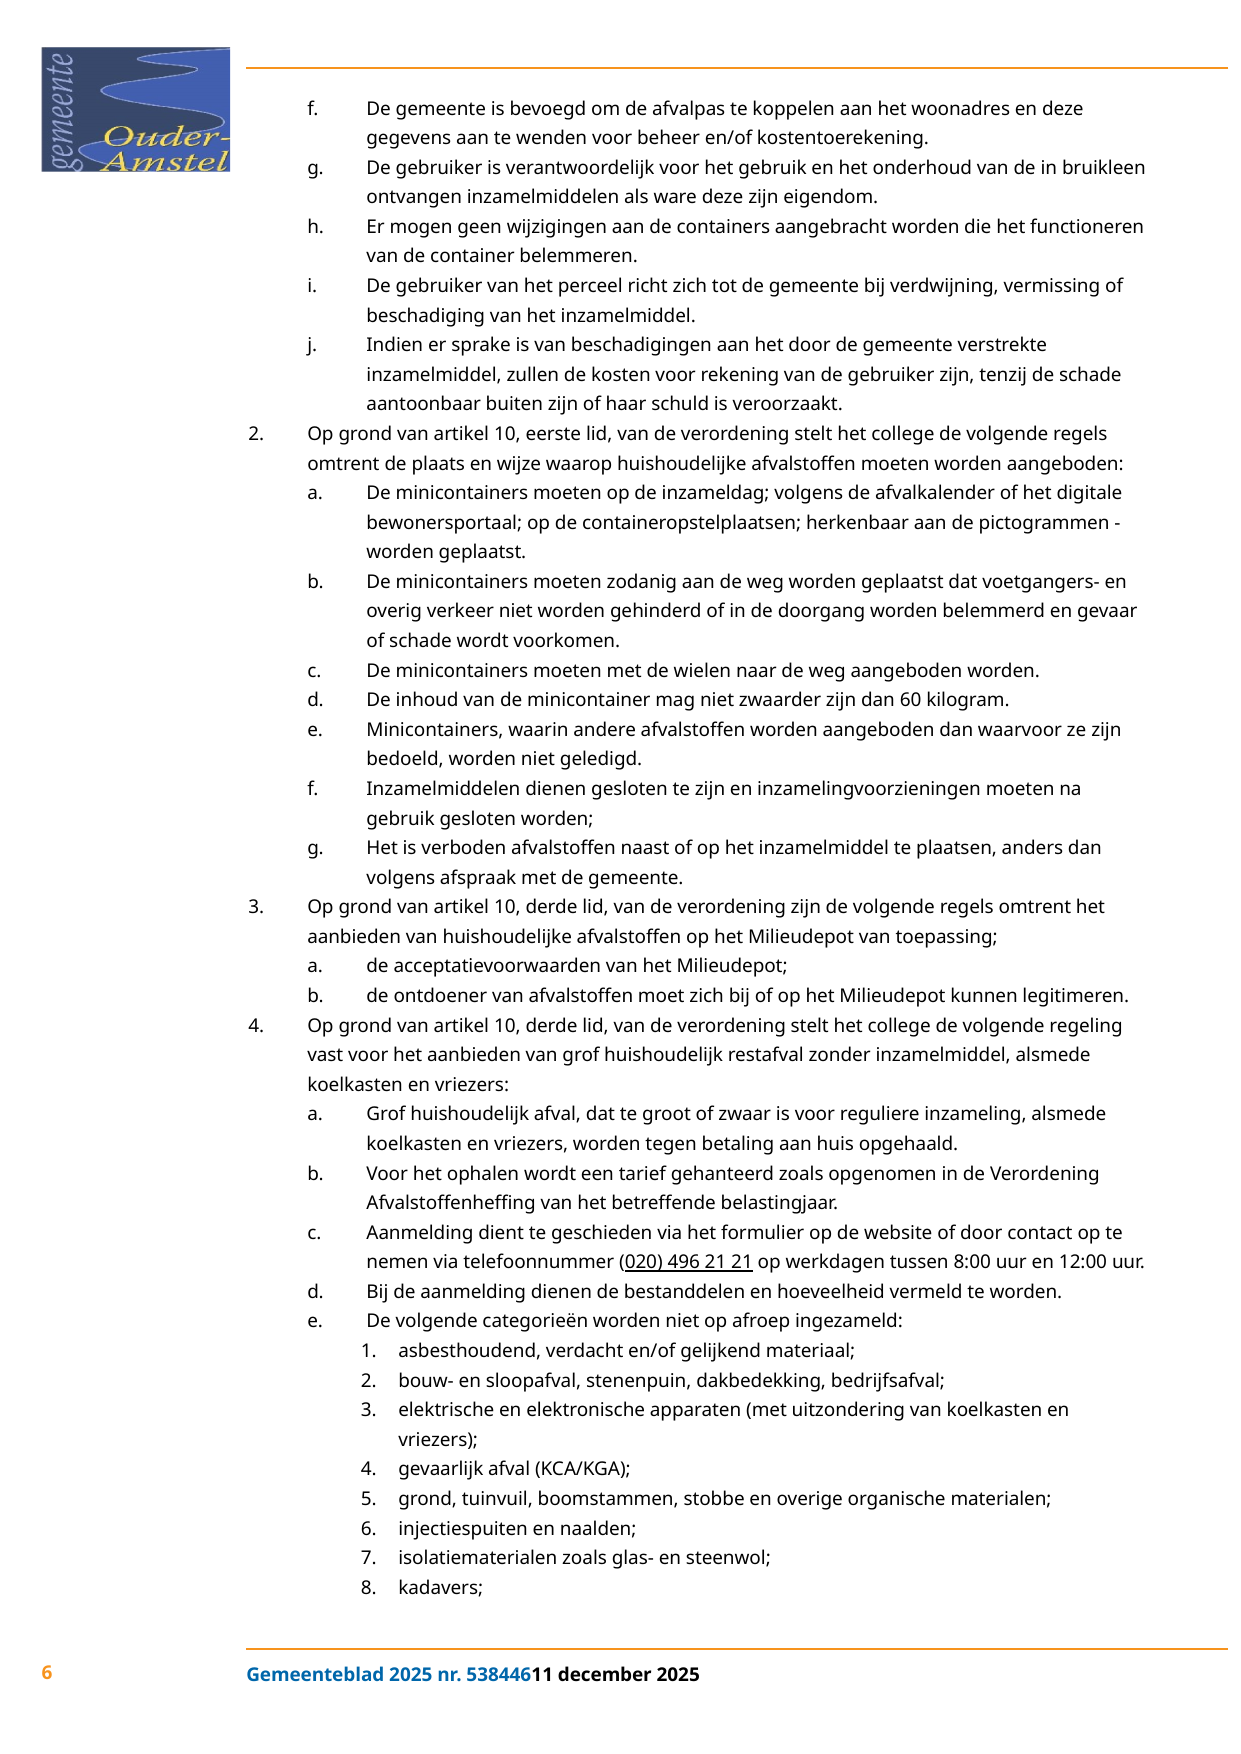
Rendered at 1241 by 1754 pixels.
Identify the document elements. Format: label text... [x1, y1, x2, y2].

list asbesthoudend, verdacht en/of gelijkend materiaal; [361, 1337, 1152, 1363]
list Op grond van artikel 10, derde lid, van de verordening zijn de volgende regels omtrent het aanbieden van huishoudelijke afvalstoffen op het Milieudepot van toepassing; [248, 893, 1152, 949]
list de ontdoener van afvalstoffen moet zich bij of op het Milieudepot kunnen legitimeren. [307, 982, 1152, 1008]
list Aanmelding dient te geschieden via het formulier op de website of door contact op te nemen via telefoonnummer (020) 496 21 21 op werkdagen tussen 8:00 uur en 12:00 uur. [307, 1219, 1152, 1274]
list de acceptatievoorwaarden van het Milieudepot; [307, 953, 1152, 978]
list injectiespuiten en naalden; [361, 1515, 1152, 1541]
list De minicontainers moeten zodanig aan de weg worden geplaatst dat voetgangers- en overig verkeer niet worden gehinderd of in de doorgang worden belemmerd en gevaar of schade wordt voorkomen. [307, 568, 1152, 653]
list Voor het ophalen wordt een tarief gehanteerd zoals opgenomen in de Verordening Afvalstoffenheffing van het betreffende belastingjaar. [307, 1160, 1152, 1215]
list Inzamelmiddelen dienen gesloten te zijn en inzamelingvoorzieningen moeten na gebruik gesloten worden; [307, 775, 1152, 831]
list Op grond van artikel 10, eerste lid, van de verordening stelt het college de volgende regels omtrent de plaats en wijze waarop huishoudelijke afvalstoffen moeten worden aangeboden: [248, 420, 1152, 476]
list De gebruiker is verantwoordelijk voor het gebruik en het onderhoud van de in bruikleen ontvangen inzamelmiddelen als ware deze zijn eigendom. [307, 154, 1152, 209]
list kadavers; [361, 1574, 1152, 1600]
list grond, tuinvuil, boomstammen, stobbe en overige organische materialen; [361, 1485, 1152, 1511]
list Op grond van artikel 10, derde lid, van de verordening stelt het college de volgende regeling vast voor het aanbieden van grof huishoudelijk restafval zonder inzamelmiddel, alsmede koelkasten en vriezers: [248, 1012, 1152, 1097]
list isolatiematerialen zoals glas- en steenwol; [361, 1544, 1152, 1570]
list Grof huishoudelijk afval, dat te groot of zwaar is voor reguliere inzameling, alsmede koelkasten en vriezers, worden tegen betaling aan huis opgehaald. [307, 1101, 1152, 1156]
list bouw- en sloopafval, stenenpuin, dakbedekking, bedrijfsafval; [361, 1367, 1152, 1393]
list Het is verboden afvalstoffen naast of op het inzamelmiddel te plaatsen, anders dan volgens afspraak met de gemeente. [307, 834, 1152, 890]
list Er mogen geen wijzigingen aan de containers aangebracht worden die het functioneren van de container belemmeren. [307, 213, 1152, 268]
list elektrische en elektronische apparaten (met uitzondering van koelkasten en vriezers); [361, 1396, 1152, 1452]
list De volgende categorieën worden niet op afroep ingezameld: [307, 1308, 1152, 1333]
list De gebruiker van het perceel richt zich tot de gemeente bij verdwijning, vermissing of beschadiging van het inzamelmiddel. [307, 272, 1152, 328]
list Indien er sprake is van beschadigingen aan het door de gemeente verstrekte inzamelmiddel, zullen de kosten voor rekening van de gebruiker zijn, tenzij de schade aantoonbaar buiten zijn of haar schuld is veroorzaakt. [307, 331, 1152, 416]
picture [41, 47, 231, 172]
list De minicontainers moeten op de inzameldag; volgens de afvalkalender of het digitale bewonersportaal; op de containeropstelplaatsen; herkenbaar aan de pictogrammen - worden geplaatst. [307, 479, 1152, 564]
list De minicontainers moeten met de wielen naar de weg aangeboden worden. [307, 657, 1152, 683]
list De gemeente is bevoegd om de afvalpas te koppelen aan het woonadres en deze gegevens aan te wenden voor beheer en/of kostentoerekening. [307, 95, 1152, 150]
list De inhoud van de minicontainer mag niet zwaarder zijn dan 60 kilogram. [307, 686, 1152, 712]
list Bij de aanmelding dienen de bestanddelen en hoeveelheid vermeld te worden. [307, 1278, 1152, 1304]
list gevaarlijk afval (KCA/KGA); [361, 1456, 1152, 1481]
list Minicontainers, waarin andere afvalstoffen worden aangeboden dan waarvoor ze zijn bedoeld, worden niet geledigd. [307, 716, 1152, 771]
